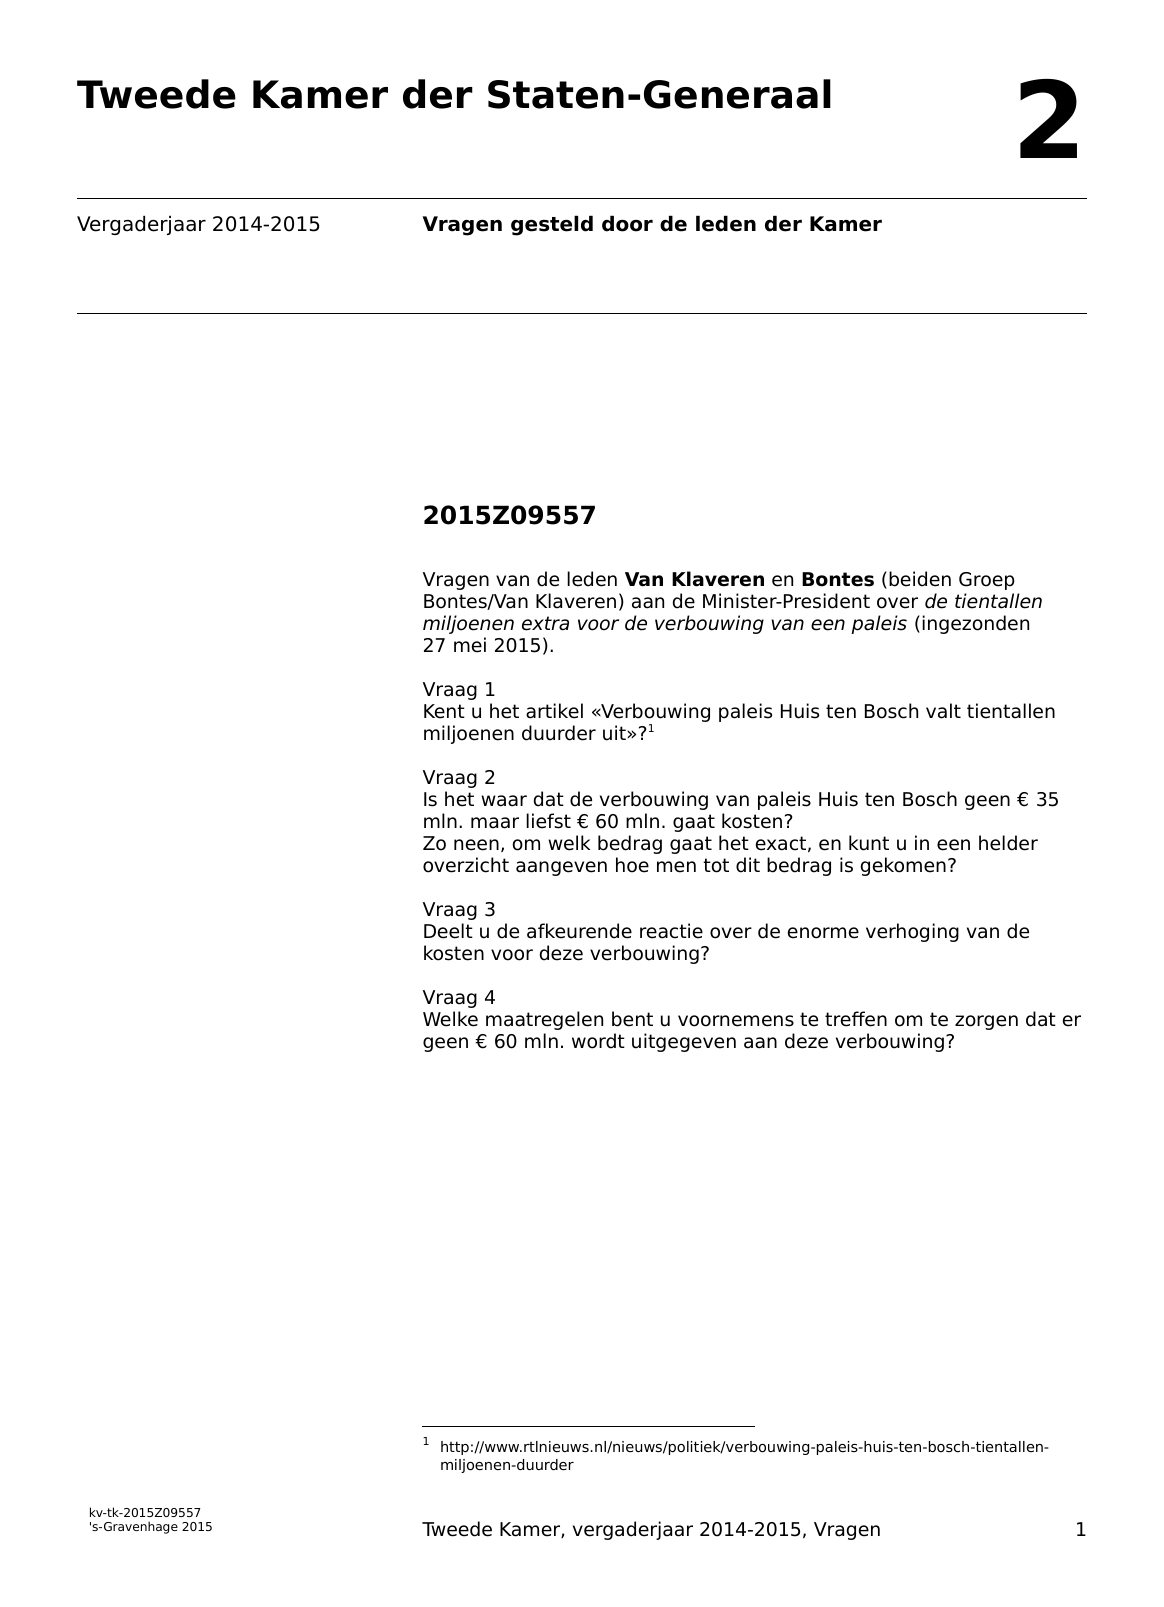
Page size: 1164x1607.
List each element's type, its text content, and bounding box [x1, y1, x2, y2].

text 2015Z09557 [422, 501, 1087, 531]
text Vraag 2 [422, 767, 1087, 789]
text Vraag 3 [422, 899, 1087, 921]
text Is het waar dat de verbouwing van paleis Huis ten Bosch geen € 35 mln. maar liefst € 60 mln. gaat kosten? [422, 789, 1087, 833]
text Vraag 4 [422, 987, 1087, 1009]
text 's-Gravenhage 2015 [88, 1520, 323, 1534]
text Welke maatregelen bent u voornemens te treffen om te zorgen dat er geen € 60 mln. wordt uitgegeven aan deze verbouwing? [422, 1009, 1087, 1053]
table_header Tweede Kamer der Staten-Generaal [77, 59, 886, 198]
text Zo neen, om welk bedrag gaat het exact, en kunt u in een helder overzicht aangeven hoe men tot dit bedrag is gekomen? [422, 833, 1087, 877]
text Vragen van de leden Van Klaveren en Bontes (beiden Groep Bontes/Van Klaveren) aan de Minister-President over de tientallen miljoenen extra voor de verbouwing van een paleis (ingezonden 27 mei 2015). [422, 569, 1087, 657]
text http://www.rtlnieuws.nl/nieuws/politiek/verbouwing-paleis-huis-ten-bosch-tientallen-miljoenen-duurder [422, 1435, 1087, 1474]
text Vraag 1 [422, 679, 1087, 701]
table_cell Vragen gesteld door de leden der Kamer [422, 199, 1087, 313]
table_cell Vergaderjaar 2014-2015 [77, 199, 422, 313]
table_header 2 [886, 59, 1087, 198]
text Kent u het artikel «Verbouwing paleis Huis ten Bosch valt tientallen miljoenen duurder uit»? [422, 701, 1087, 745]
text kv-tk-2015Z09557 [88, 1506, 323, 1520]
text Deelt u de afkeurende reactie over de enorme verhoging van de kosten voor deze verbouwing? [422, 921, 1087, 965]
